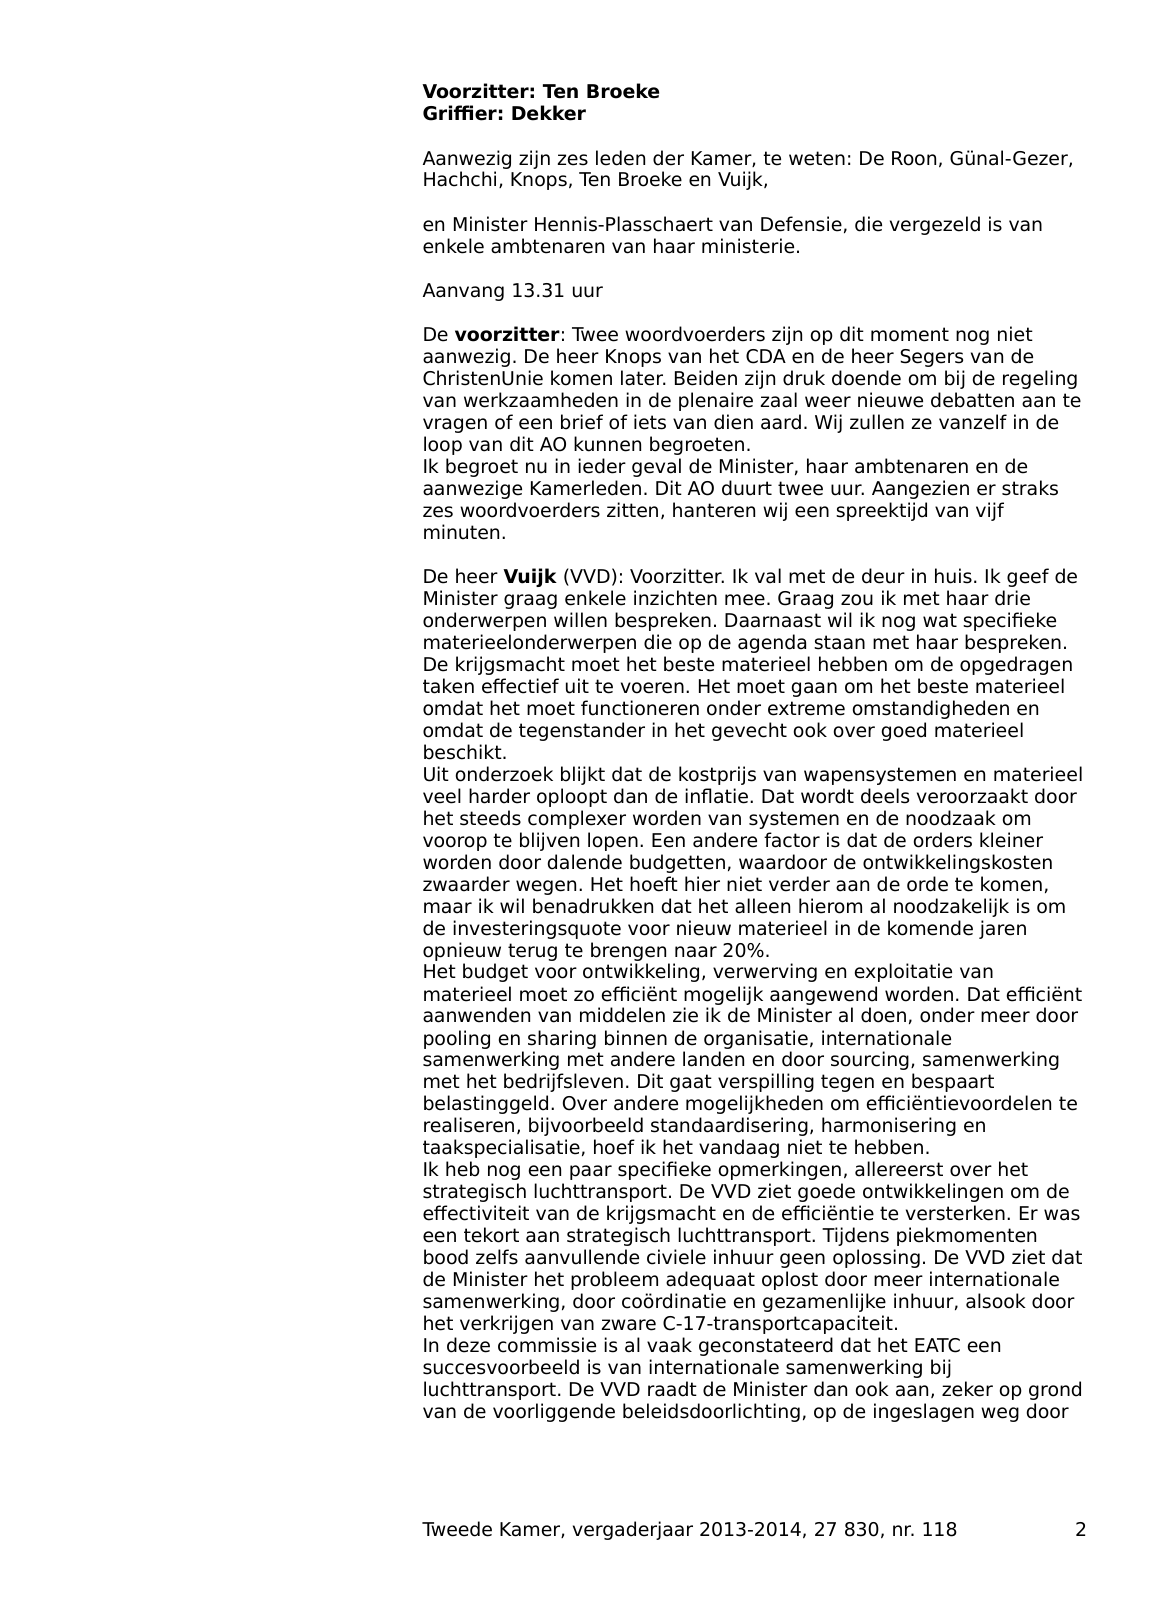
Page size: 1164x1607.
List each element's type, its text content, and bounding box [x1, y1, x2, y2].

text Uit onderzoek blijkt dat de kostprijs van wapensystemen en materieel veel harder oploopt dan de inflatie. Dat wordt deels veroorzaakt door het steeds complexer worden van systemen en de noodzaak om voorop te blijven lopen. Een andere factor is dat de orders kleiner worden door dalende budgetten, waardoor de ontwikkelingskosten zwaarder wegen. Het hoeft hier niet verder aan de orde te komen, maar ik wil benadrukken dat het alleen hierom al noodzakelijk is om de investeringsquote voor nieuw materieel in de komende jaren opnieuw terug te brengen naar 20%. [422, 764, 1087, 961]
text Aanvang 13.31 uur [422, 280, 1087, 302]
text In deze commissie is al vaak geconstateerd dat het EATC een succesvoorbeeld is van internationale samenwerking bij luchttransport. De VVD raadt de Minister dan ook aan, zeker op grond van de voorliggende beleidsdoorlichting, op de ingeslagen weg door [422, 1335, 1087, 1423]
text Het budget voor ontwikkeling, verwerving en exploitatie van materieel moet zo efficiënt mogelijk aangewend worden. Dat efficiënt aanwenden van middelen zie ik de Minister al doen, onder meer door pooling en sharing binnen de organisatie, internationale samenwerking met andere landen en door sourcing, samenwerking met het bedrijfsleven. Dit gaat verspilling tegen en bespaart belastinggeld. Over andere mogelijkheden om efficiëntievoordelen te realiseren, bijvoorbeeld standaardisering, harmonisering en taakspecialisatie, hoef ik het vandaag niet te hebben. [422, 961, 1087, 1159]
text De voorzitter: Twee woordvoerders zijn op dit moment nog niet aanwezig. De heer Knops van het CDA en de heer Segers van de ChristenUnie komen later. Beiden zijn druk doende om bij de regeling van werkzaamheden in de plenaire zaal weer nieuwe debatten aan te vragen of een brief of iets van dien aard. Wij zullen ze vanzelf in de loop van dit AO kunnen begroeten. [422, 324, 1087, 456]
text Ik begroet nu in ieder geval de Minister, haar ambtenaren en de aanwezige Kamerleden. Dit AO duurt twee uur. Aangezien er straks zes woordvoerders zitten, hanteren wij een spreektijd van vijf minuten. [422, 456, 1087, 544]
text Ik heb nog een paar specifieke opmerkingen, allereerst over het strategisch luchttransport. De VVD ziet goede ontwikkelingen om de effectiviteit van de krijgsmacht en de efficiëntie te versterken. Er was een tekort aan strategisch luchttransport. Tijdens piekmomenten bood zelfs aanvullende civiele inhuur geen oplossing. De VVD ziet dat de Minister het probleem adequaat oplost door meer internationale samenwerking, door coördinatie en gezamenlijke inhuur, alsook door het verkrijgen van zware C-17-transportcapaciteit. [422, 1159, 1087, 1335]
text Griffier: Dekker [422, 103, 1087, 125]
text Aanwezig zijn zes leden der Kamer, te weten: De Roon, Günal-Gezer, Hachchi, Knops, Ten Broeke en Vuijk, [422, 147, 1087, 191]
text en Minister Hennis-Plasschaert van Defensie, die vergezeld is van enkele ambtenaren van haar ministerie. [422, 213, 1087, 257]
text De heer Vuijk (VVD): Voorzitter. Ik val met de deur in huis. Ik geef de Minister graag enkele inzichten mee. Graag zou ik met haar drie onderwerpen willen bespreken. Daarnaast wil ik nog wat specifieke materieelonderwerpen die op de agenda staan met haar bespreken. [422, 566, 1087, 654]
text Voorzitter: Ten Broeke [422, 81, 1087, 103]
text De krijgsmacht moet het beste materieel hebben om de opgedragen taken effectief uit te voeren. Het moet gaan om het beste materieel omdat het moet functioneren onder extreme omstandigheden en omdat de tegenstander in het gevecht ook over goed materieel beschikt. [422, 654, 1087, 764]
